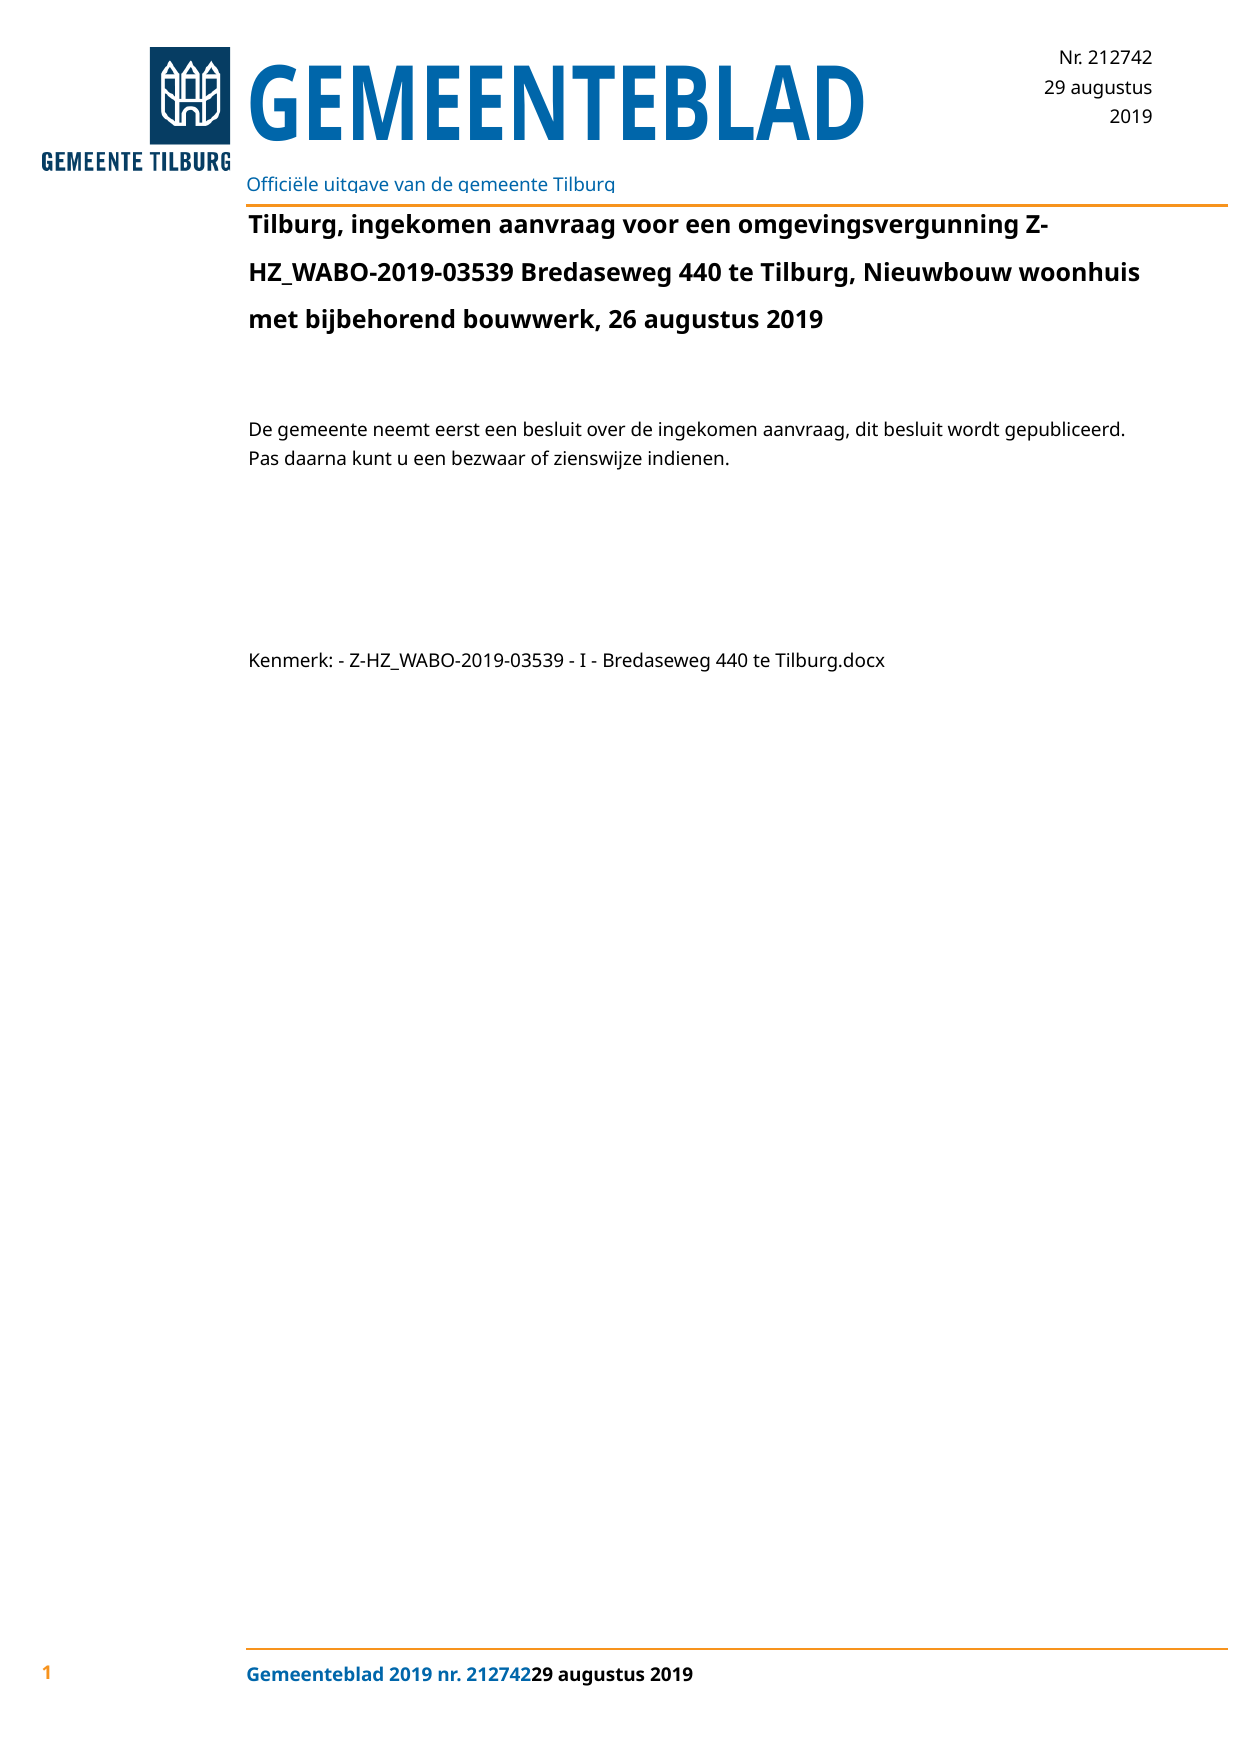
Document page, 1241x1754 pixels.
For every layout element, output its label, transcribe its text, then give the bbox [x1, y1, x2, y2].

text Tilburg, ingekomen aanvraag voor een omgevingsvergunning Z-HZ_WABO-2019-03539 Bredaseweg 440 te Tilburg, Nieuwbouw woonhuis met bijbehorend bouwwerk, 26 augustus 2019 [248, 207, 1152, 336]
text Kenmerk: - Z-HZ_WABO-2019-03539 - I - Bredaseweg 440 te Tilburg.docx [248, 647, 1152, 673]
picture [41, 47, 231, 172]
text De gemeente neemt eerst een besluit over de ingekomen aanvraag, dit besluit wordt gepubliceerd. Pas daarna kunt u een bezwaar of zienswijze indienen. [248, 416, 1152, 471]
